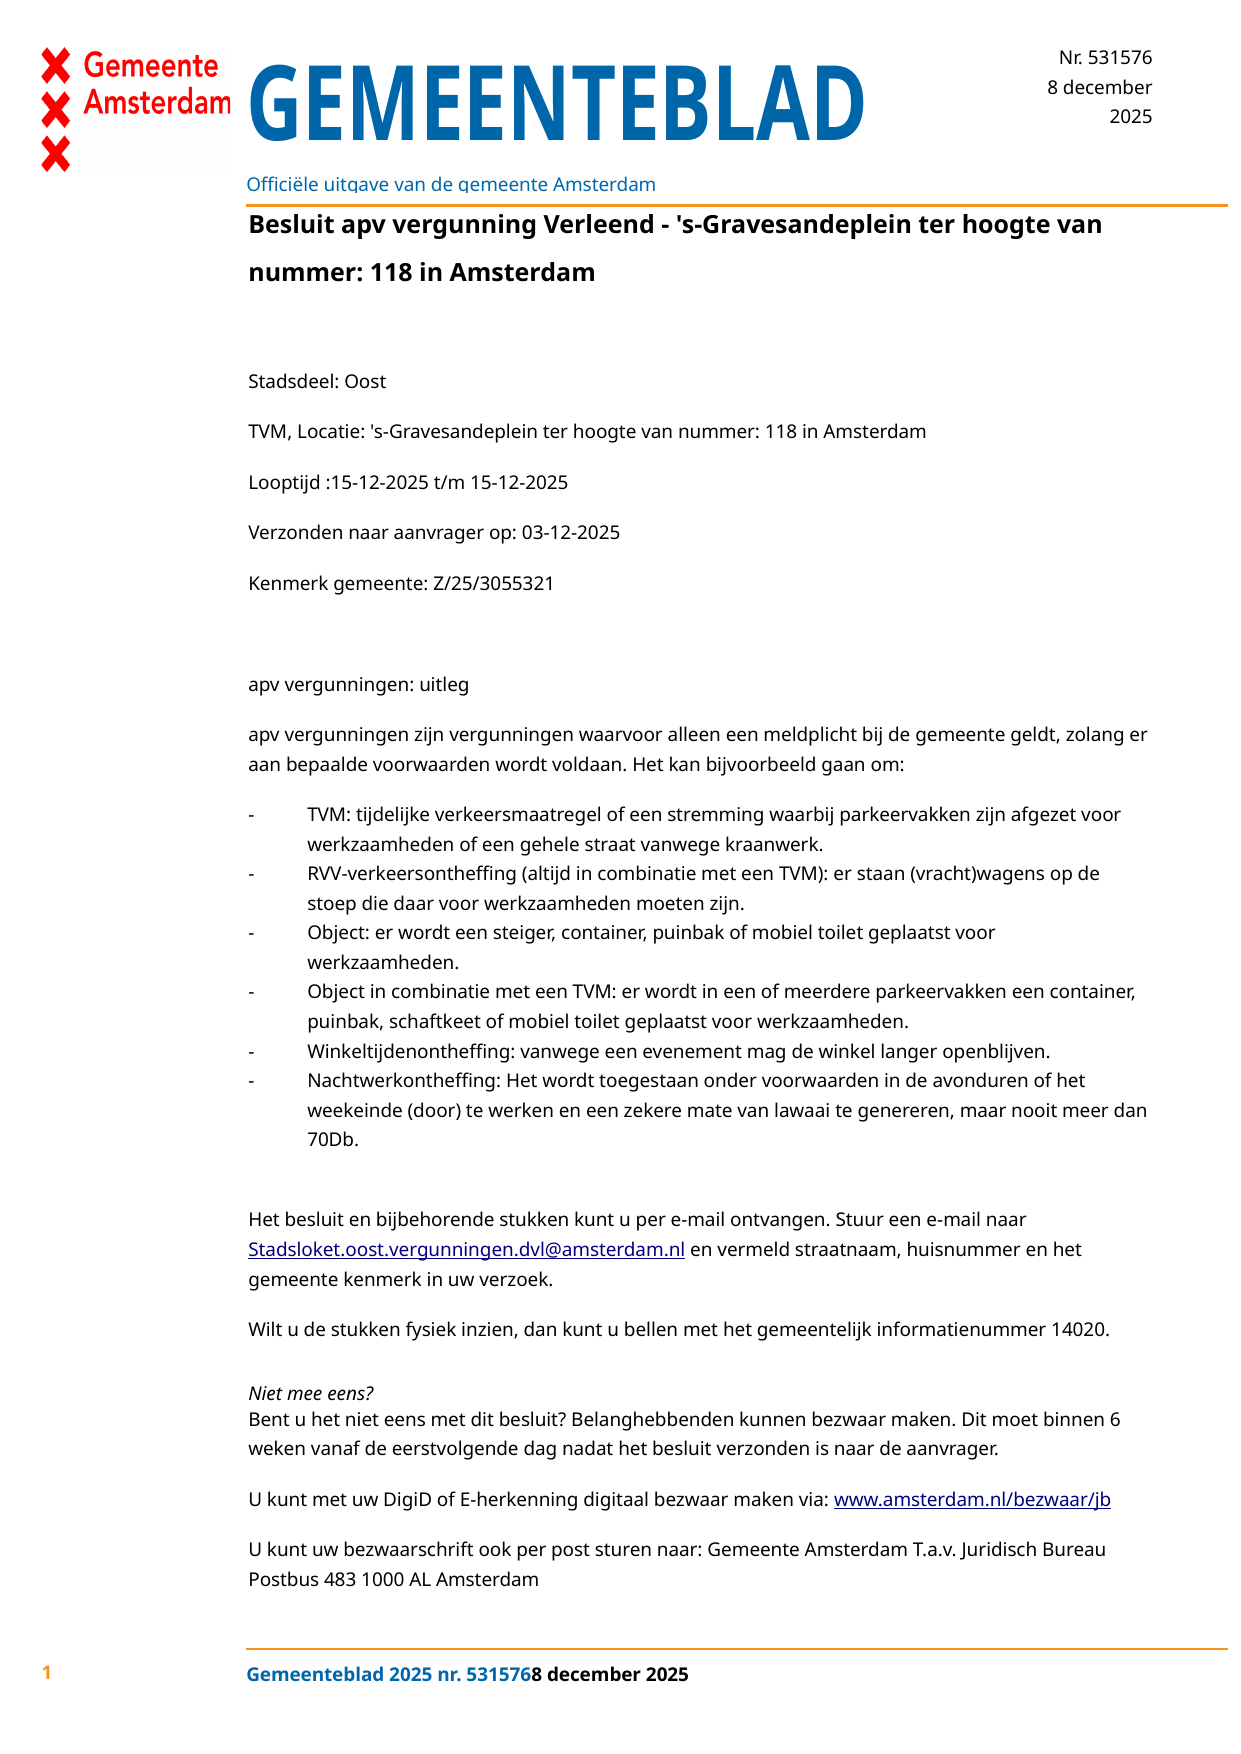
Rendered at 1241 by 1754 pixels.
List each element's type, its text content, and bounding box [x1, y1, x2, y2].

list RVV-verkeersontheffing (altijd in combinatie met een TVM): er staan (vracht)wagens op de stoep die daar voor werkzaamheden moeten zijn. [248, 860, 1152, 916]
text TVM, Locatie: 's-Gravesandeplein ter hoogte van nummer: 118 in Amsterdam [248, 419, 1152, 444]
text Bent u het niet eens met dit besluit? Belanghebbenden kunnen bezwaar maken. Dit moet binnen 6 weken vanaf de eerstvolgende dag nadat het besluit verzonden is naar de aanvrager. [248, 1406, 1152, 1461]
text apv vergunningen: uitleg [248, 671, 1152, 697]
picture [41, 47, 231, 172]
text apv vergunningen zijn vergunningen waarvoor alleen een meldplicht bij de gemeente geldt, zolang er aan bepaalde voorwaarden wordt voldaan. Het kan bijvoorbeeld gaan om: [248, 721, 1152, 777]
text Het besluit en bijbehorende stukken kunt u per e-mail ontvangen. Stuur een e-mail naar Stadsloket.oost.vergunningen.dvl@amsterdam.nl en vermeld straatnaam, huisnummer en het gemeente kenmerk in uw verzoek. [248, 1207, 1152, 1292]
text U kunt uw bezwaarschrift ook per post sturen naar: Gemeente Amsterdam T.a.v. Juridisch Bureau Postbus 483 1000 AL Amsterdam [248, 1536, 1152, 1592]
text Niet mee eens? [248, 1380, 1152, 1406]
text Kenmerk gemeente: Z/25/3055321 [248, 570, 1152, 596]
list Winkeltijdenontheffing: vanwege een evenement mag de winkel langer openblijven. [248, 1038, 1152, 1064]
list Object: er wordt een steiger, container, puinbak of mobiel toilet geplaatst voor werkzaamheden. [248, 919, 1152, 975]
text Looptijd :15-12-2025 t/m 15-12-2025 [248, 469, 1152, 495]
text Stadsdeel: Oost [248, 368, 1152, 394]
list Object in combinatie met een TVM: er wordt in een of meerdere parkeervakken een container, puinbak, schaftkeet of mobiel toilet geplaatst voor werkzaamheden. [248, 979, 1152, 1034]
text Besluit apv vergunning Verleend - 's-Gravesandeplein ter hoogte van nummer: 118 in Amsterdam [248, 207, 1152, 288]
text Wilt u de stukken fysiek inzien, dan kunt u bellen met het gemeentelijk informatienummer 14020. [248, 1316, 1152, 1342]
text Verzonden naar aanvrager op: 03-12-2025 [248, 519, 1152, 545]
text U kunt met uw DigiD of E-herkenning digitaal bezwaar maken via: www.amsterdam.nl/bezwaar/jb [248, 1486, 1152, 1512]
list TVM: tijdelijke verkeersmaatregel of een stremming waarbij parkeervakken zijn afgezet voor werkzaamheden of een gehele straat vanwege kraanwerk. [248, 801, 1152, 857]
list Nachtwerkontheffing: Het wordt toegestaan onder voorwaarden in de avonduren of het weekeinde (door) te werken en een zekere mate van lawaai te genereren, maar nooit meer dan 70Db. [248, 1067, 1152, 1152]
